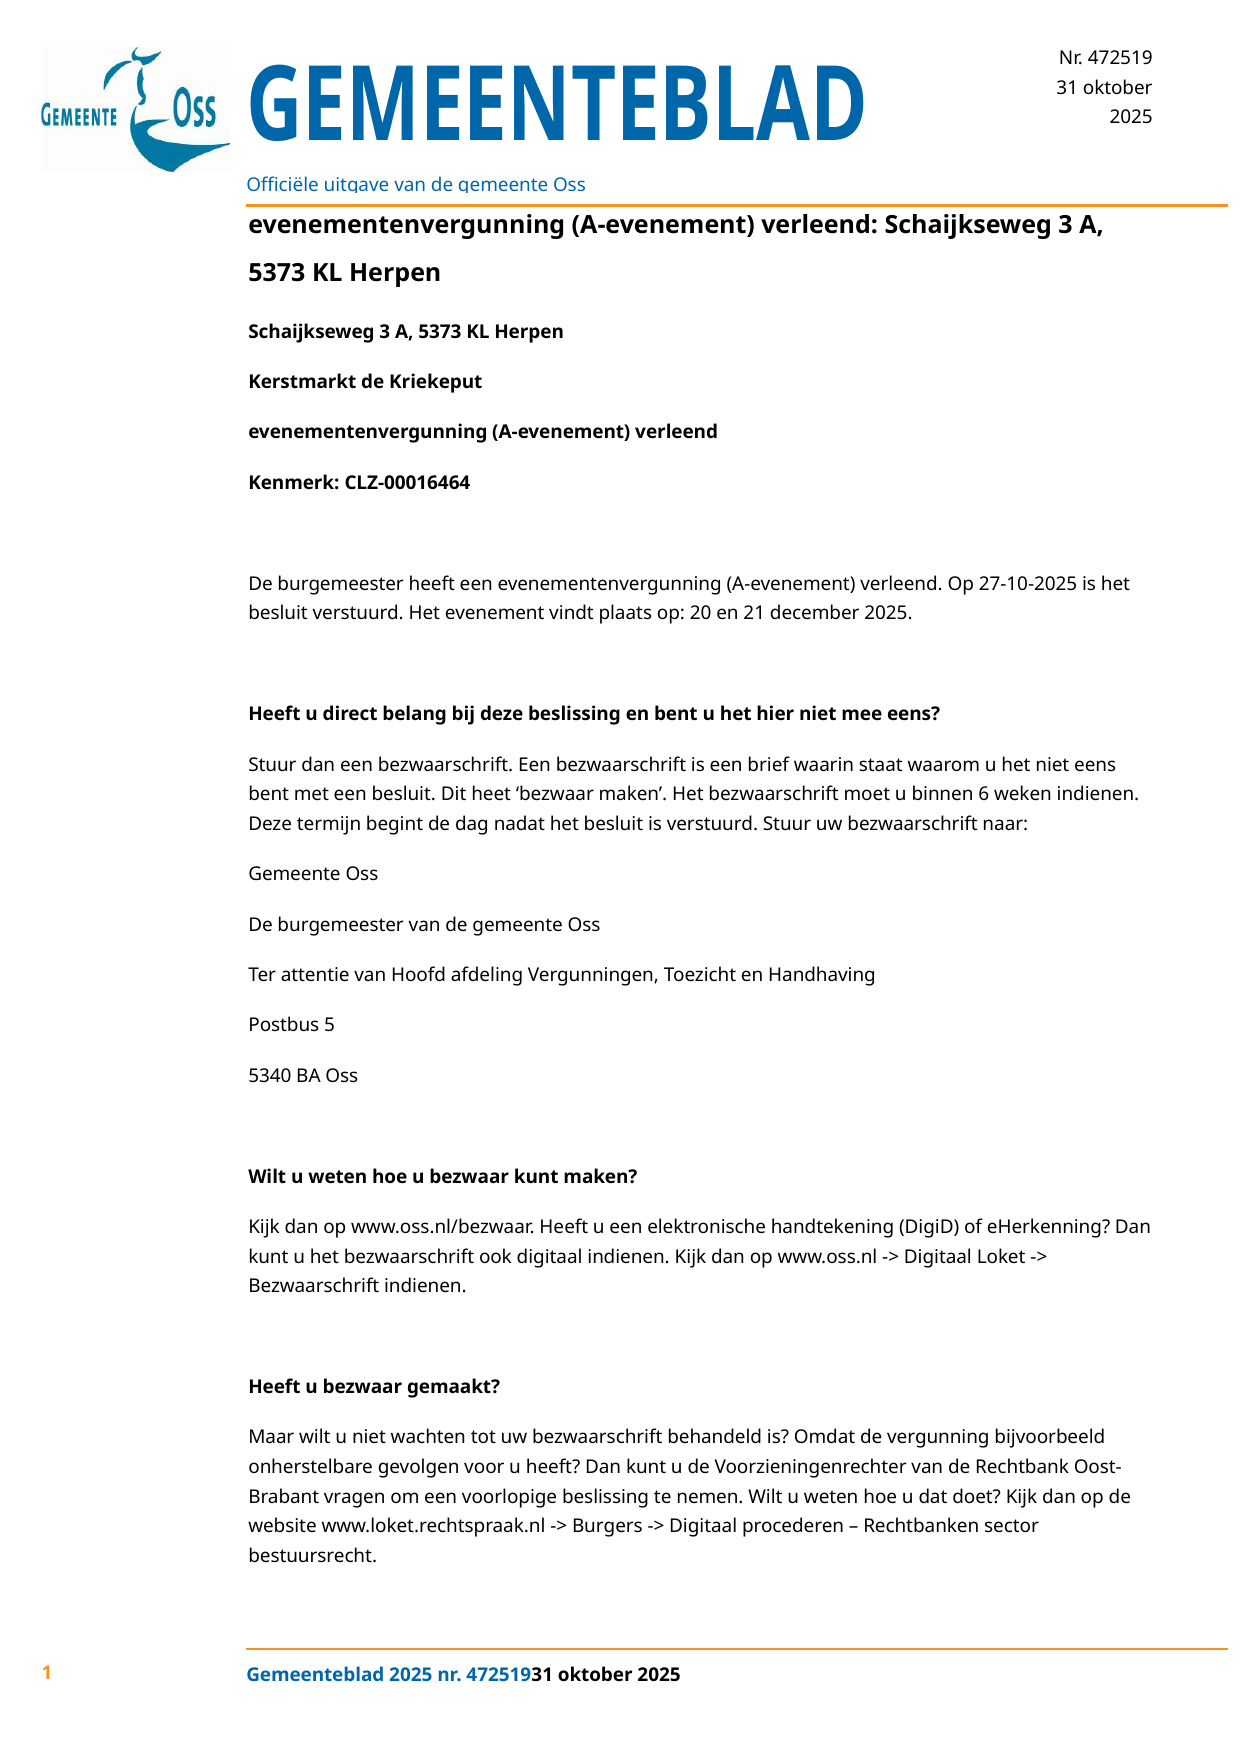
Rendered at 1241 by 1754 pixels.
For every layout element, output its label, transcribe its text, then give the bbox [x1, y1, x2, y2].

text 5340 BA Oss [248, 1062, 1152, 1088]
text Heeft u direct belang bij deze beslissing en bent u het hier niet mee eens? [248, 700, 1152, 726]
text Heeft u bezwaar gemaakt? [248, 1373, 1152, 1399]
text Postbus 5 [248, 1012, 1152, 1037]
text Stuur dan een bezwaarschrift. Een bezwaarschrift is een brief waarin staat waarom u het niet eens bent met een besluit. Dit heet ‘bezwaar maken’. Het bezwaarschrift moet u binnen 6 weken indienen. Deze termijn begint de dag nadat het besluit is verstuurd. Stuur uw bezwaarschrift naar: [248, 751, 1152, 836]
text De burgemeester van de gemeente Oss [248, 911, 1152, 937]
text Schaijkseweg 3 A, 5373 KL Herpen [248, 318, 1152, 344]
text Kijk dan op www.oss.nl/bezwaar. Heeft u een elektronische handtekening (DigiD) of eHerkenning? Dan kunt u het bezwaarschrift ook digitaal indienen. Kijk dan op www.oss.nl -> Digitaal Loket -> Bezwaarschrift indienen. [248, 1213, 1152, 1298]
text Kerstmarkt de Kriekeput [248, 368, 1152, 394]
text evenementenvergunning (A-evenement) verleend: Schaijkseweg 3 A, 5373 KL Herpen [248, 207, 1152, 288]
text Kenmerk: CLZ-00016464 [248, 469, 1152, 495]
text Maar wilt u niet wachten tot uw bezwaarschrift behandeld is? Omdat de vergunning bijvoorbeeld onherstelbare gevolgen voor u heeft? Dan kunt u de Voorzieningenrechter van de Rechtbank Oost-Brabant vragen om een voorlopige beslissing te nemen. Wilt u weten hoe u dat doet? Kijk dan op de website www.loket.rechtspraak.nl -> Burgers -> Digitaal procederen – Rechtbanken sector bestuursrecht. [248, 1424, 1152, 1568]
text Gemeente Oss [248, 860, 1152, 886]
text Wilt u weten hoe u bezwaar kunt maken? [248, 1163, 1152, 1189]
picture [41, 47, 231, 172]
text Ter attentie van Hoofd afdeling Vergunningen, Toezicht en Handhaving [248, 961, 1152, 987]
text De burgemeester heeft een evenementenvergunning (A-evenement) verleend. Op 27-10-2025 is het besluit verstuurd. Het evenement vindt plaats op: 20 en 21 december 2025. [248, 570, 1152, 625]
text evenementenvergunning (A-evenement) verleend [248, 419, 1152, 444]
